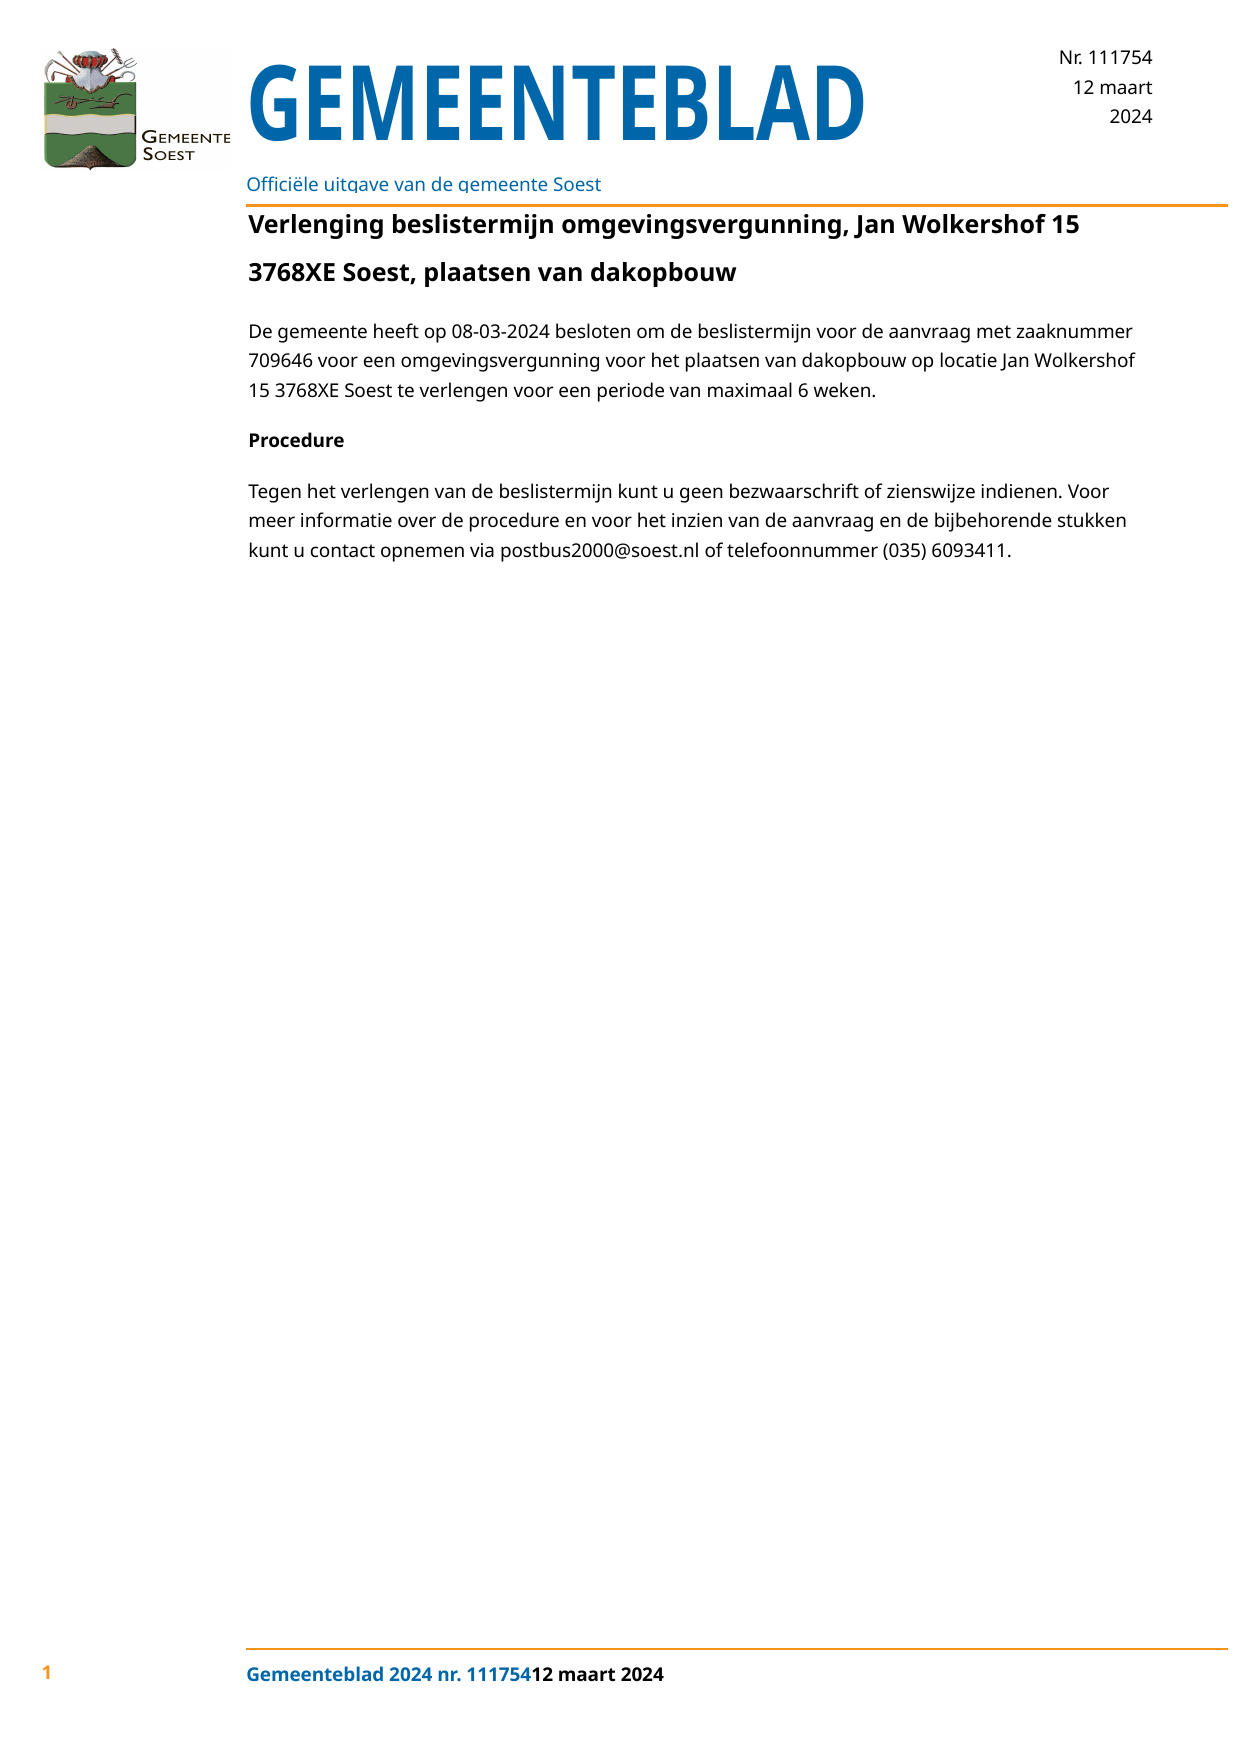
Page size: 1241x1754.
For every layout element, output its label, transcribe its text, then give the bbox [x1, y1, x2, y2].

text Procedure [248, 427, 1152, 453]
picture [41, 47, 231, 172]
text Tegen het verlengen van de beslistermijn kunt u geen bezwaarschrift of zienswijze indienen. Voor meer informatie over de procedure en voor het inzien van de aanvraag en de bijbehorende stukken kunt u contact opnemen via postbus2000@soest.nl of telefoonnummer (035) 6093411. [248, 478, 1152, 563]
text Verlenging beslistermijn omgevingsvergunning, Jan Wolkershof 15 3768XE Soest, plaatsen van dakopbouw [248, 207, 1152, 288]
text De gemeente heeft op 08-03-2024 besloten om de beslistermijn voor de aanvraag met zaaknummer 709646 voor een omgevingsvergunning voor het plaatsen van dakopbouw op locatie Jan Wolkershof 15 3768XE Soest te verlengen voor een periode van maximaal 6 weken. [248, 318, 1152, 403]
